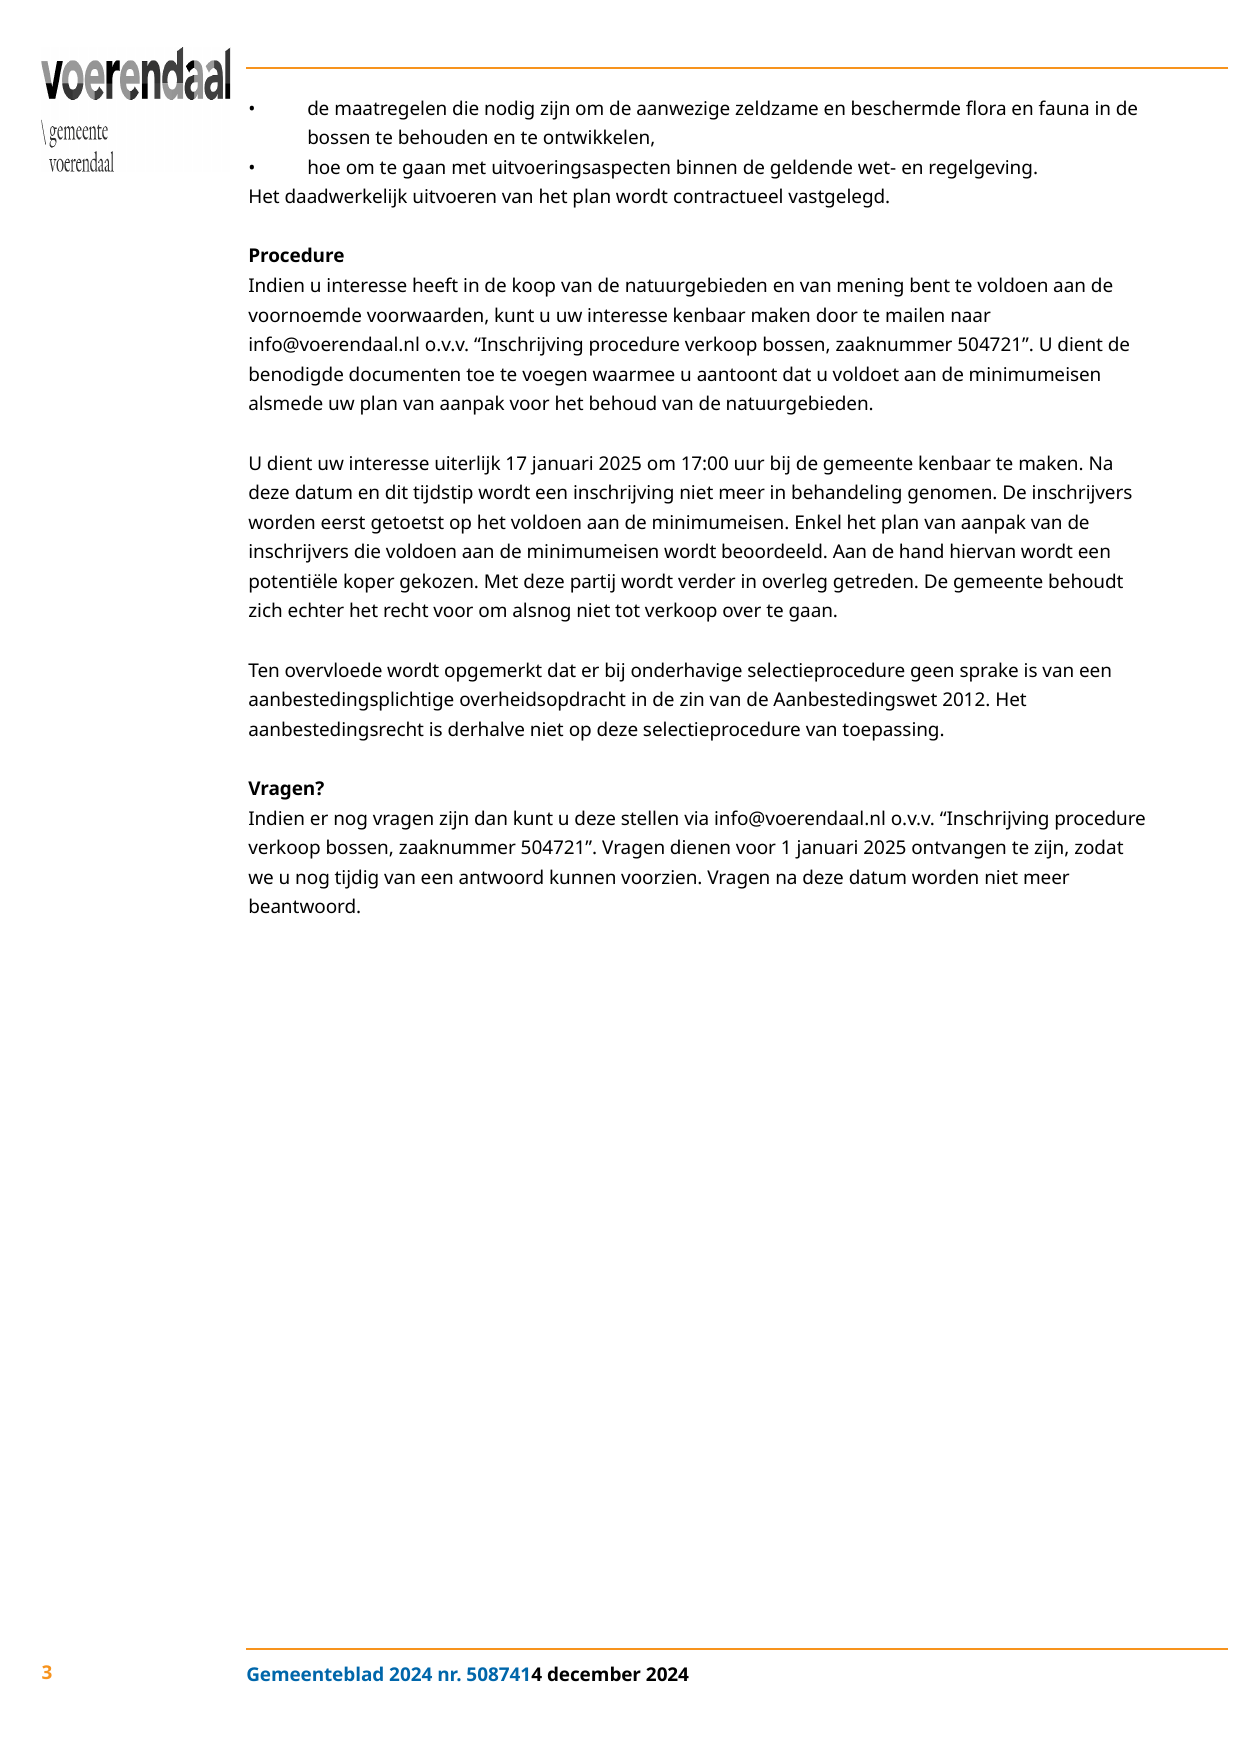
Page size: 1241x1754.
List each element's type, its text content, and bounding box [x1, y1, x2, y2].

text Het daadwerkelijk uitvoeren van het plan wordt contractueel vastgelegd. [248, 183, 1152, 209]
text Ten overvloede wordt opgemerkt dat er bij onderhavige selectieprocedure geen sprake is van een aanbestedingsplichtige overheidsopdracht in de zin van de Aanbestedingswet 2012. Het aanbestedingsrecht is derhalve niet op deze selectieprocedure van toepassing. [248, 657, 1152, 742]
list hoe om te gaan met uitvoeringsaspecten binnen de geldende wet- en regelgeving. [248, 154, 1152, 180]
picture [41, 47, 231, 172]
text Indien u interesse heeft in de koop van de natuurgebieden en van mening bent te voldoen aan de voornoemde voorwaarden, kunt u uw interesse kenbaar maken door te mailen naar info@voerendaal.nl o.v.v. “Inschrijving procedure verkoop bossen, zaaknummer 504721”. U dient de benodigde documenten toe te voegen waarmee u aantoont dat u voldoet aan de minimumeisen alsmede uw plan van aanpak voor het behoud van de natuurgebieden. [248, 272, 1152, 416]
text Indien er nog vragen zijn dan kunt u deze stellen via info@voerendaal.nl o.v.v. “Inschrijving procedure verkoop bossen, zaaknummer 504721”. Vragen dienen voor 1 januari 2025 ontvangen te zijn, zodat we u nog tijdig van een antwoord kunnen voorzien. Vragen na deze datum worden niet meer beantwoord. [248, 805, 1152, 919]
text U dient uw interesse uiterlijk 17 januari 2025 om 17:00 uur bij de gemeente kenbaar te maken. Na deze datum en dit tijdstip wordt een inschrijving niet meer in behandeling genomen. De inschrijvers worden eerst getoetst op het voldoen aan de minimumeisen. Enkel het plan van aanpak van de inschrijvers die voldoen aan de minimumeisen wordt beoordeeld. Aan de hand hiervan wordt een potentiële koper gekozen. Met deze partij wordt verder in overleg getreden. De gemeente behoudt zich echter het recht voor om alsnog niet tot verkoop over te gaan. [248, 450, 1152, 623]
list de maatregelen die nodig zijn om de aanwezige zeldzame en beschermde flora en fauna in de bossen te behouden en te ontwikkelen, [248, 95, 1152, 150]
text Vragen? [248, 775, 1152, 801]
text Procedure [248, 243, 1152, 268]
